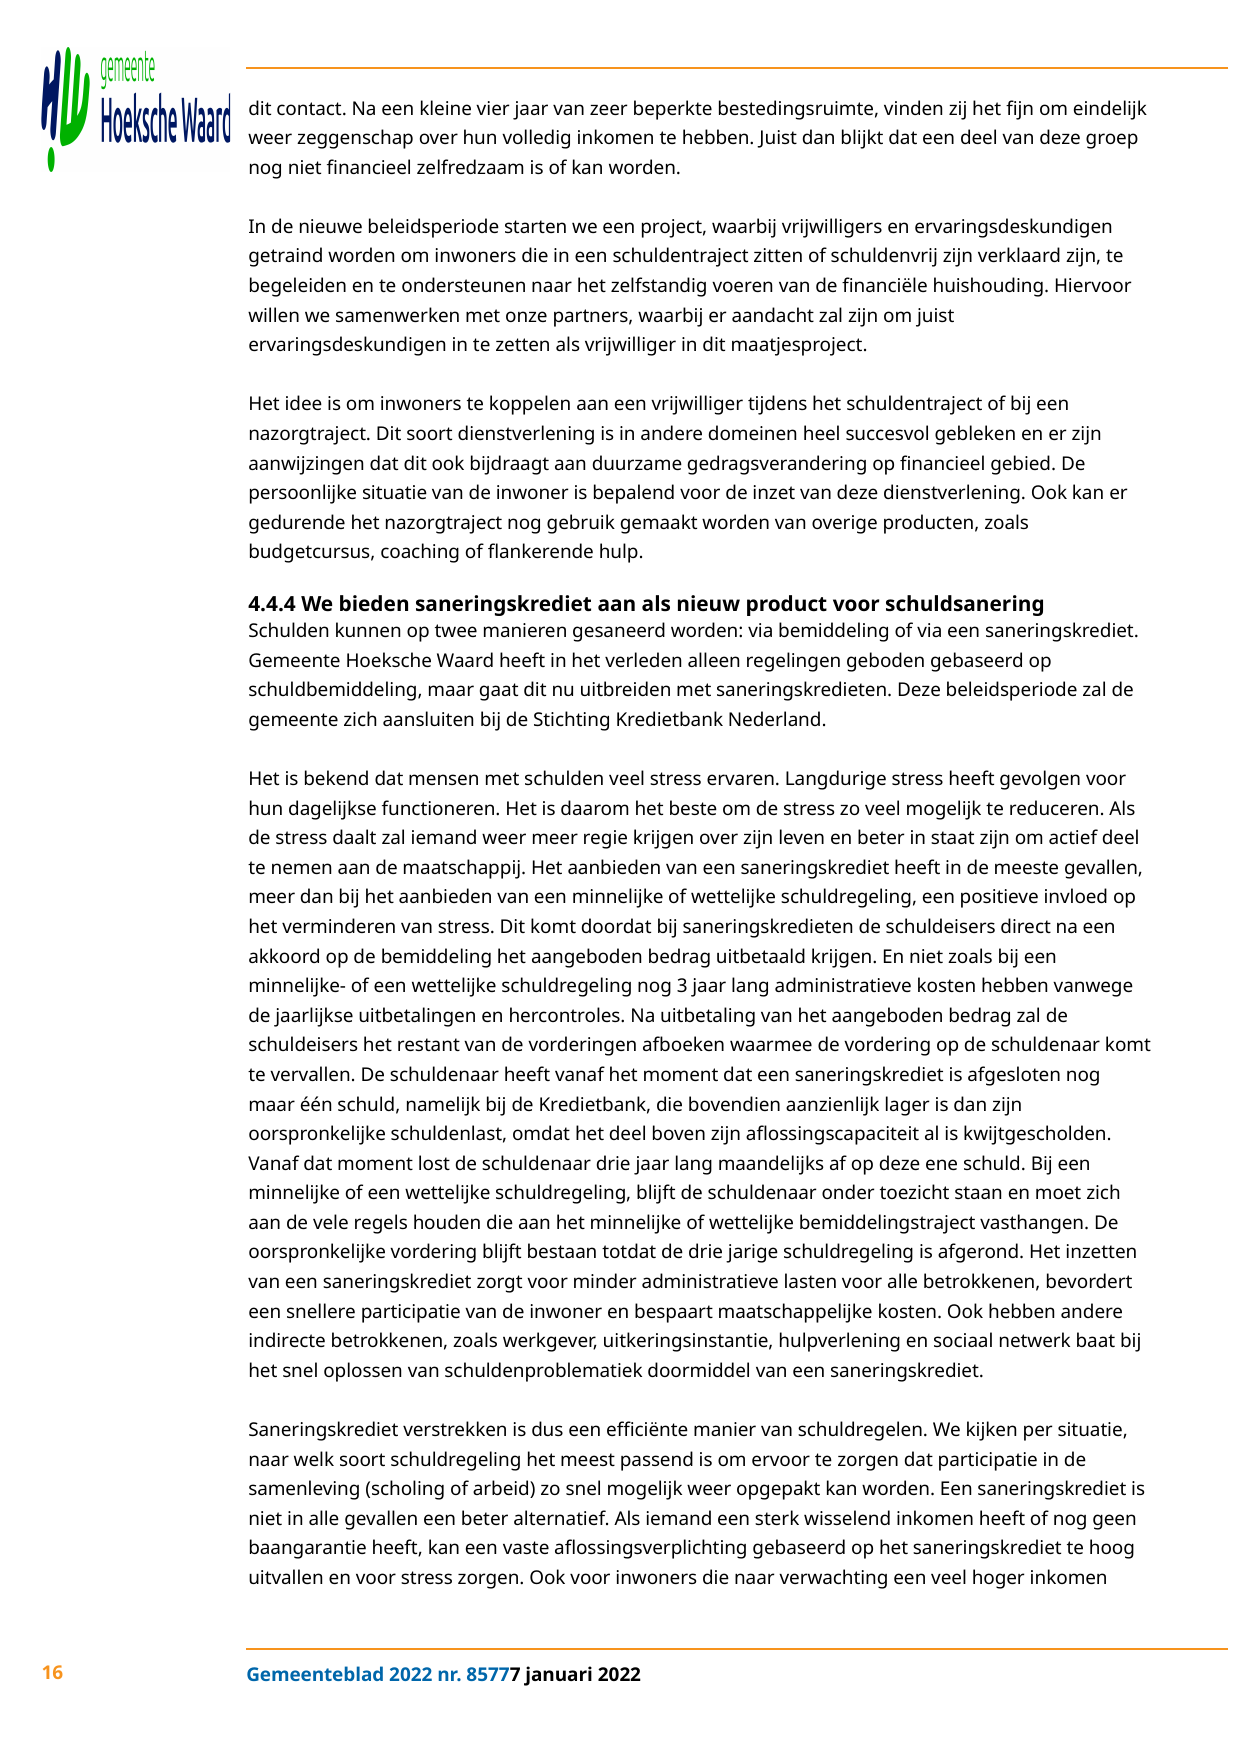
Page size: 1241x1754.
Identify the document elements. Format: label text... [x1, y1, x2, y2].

text 4.4.4 We bieden saneringskrediet aan als nieuw product voor schuldsanering [248, 589, 1152, 617]
text In de nieuwe beleidsperiode starten we een project, waarbij vrijwilligers en ervaringsdeskundigen getraind worden om inwoners die in een schuldentraject zitten of schuldenvrij zijn verklaard zijn, te begeleiden en te ondersteunen naar het zelfstandig voeren van de financiële huishouding. Hiervoor willen we samenwerken met onze partners, waarbij er aandacht zal zijn om juist ervaringsdeskundigen in te zetten als vrijwilliger in dit maatjesproject. [248, 213, 1152, 357]
text Het idee is om inwoners te koppelen aan een vrijwilliger tijdens het schuldentraject of bij een nazorgtraject. Dit soort dienstverlening is in andere domeinen heel succesvol gebleken en er zijn aanwijzingen dat dit ook bijdraagt aan duurzame gedragsverandering op financieel gebied. De persoonlijke situatie van de inwoner is bepalend voor de inzet van deze dienstverlening. Ook kan er gedurende het nazorgtraject nog gebruik gemaakt worden van overige producten, zoals budgetcursus, coaching of flankerende hulp. [248, 391, 1152, 564]
text Schulden kunnen op twee manieren gesaneerd worden: via bemiddeling of via een saneringskrediet. Gemeente Hoeksche Waard heeft in het verleden alleen regelingen geboden gebaseerd op schuldbemiddeling, maar gaat dit nu uitbreiden met saneringskredieten. Deze beleidsperiode zal de gemeente zich aansluiten bij de Stichting Kredietbank Nederland. [248, 617, 1152, 732]
text Het is bekend dat mensen met schulden veel stress ervaren. Langdurige stress heeft gevolgen voor hun dagelijkse functioneren. Het is daarom het beste om de stress zo veel mogelijk te reduceren. Als de stress daalt zal iemand weer meer regie krijgen over zijn leven en beter in staat zijn om actief deel te nemen aan de maatschappij. Het aanbieden van een saneringskrediet heeft in de meeste gevallen, meer dan bij het aanbieden van een minnelijke of wettelijke schuldregeling, een positieve invloed op het verminderen van stress. Dit komt doordat bij saneringskredieten de schuldeisers direct na een akkoord op de bemiddeling het aangeboden bedrag uitbetaald krijgen. En niet zoals bij een minnelijke- of een wettelijke schuldregeling nog 3 jaar lang administratieve kosten hebben vanwege de jaarlijkse uitbetalingen en hercontroles. Na uitbetaling van het aangeboden bedrag zal de schuldeisers het restant van de vorderingen afboeken waarmee de vordering op de schuldenaar komt te vervallen. De schuldenaar heeft vanaf het moment dat een saneringskrediet is afgesloten nog maar één schuld, namelijk bij de Kredietbank, die bovendien aanzienlijk lager is dan zijn oorspronkelijke schuldenlast, omdat het deel boven zijn aflossingscapaciteit al is kwijtgescholden. Vanaf dat moment lost de schuldenaar drie jaar lang maandelijks af op deze ene schuld. Bij een minnelijke of een wettelijke schuldregeling, blijft de schuldenaar onder toezicht staan en moet zich aan de vele regels houden die aan het minnelijke of wettelijke bemiddelingstraject vasthangen. De oorspronkelijke vordering blijft bestaan totdat de drie jarige schuldregeling is afgerond. Het inzetten van een saneringskrediet zorgt voor minder administratieve lasten voor alle betrokkenen, bevordert een snellere participatie van de inwoner en bespaart maatschappelijke kosten. Ook hebben andere indirecte betrokkenen, zoals werkgever, uitkeringsinstantie, hulpverlening en sociaal netwerk baat bij het snel oplossen van schuldenproblematiek doormiddel van een saneringskrediet. [248, 765, 1152, 1383]
picture [41, 47, 231, 172]
text dit contact. Na een kleine vier jaar van zeer beperkte bestedingsruimte, vinden zij het fijn om eindelijk weer zeggenschap over hun volledig inkomen te hebben. Juist dan blijkt dat een deel van deze groep nog niet financieel zelfredzaam is of kan worden. [248, 95, 1152, 180]
text Saneringskrediet verstrekken is dus een efficiënte manier van schuldregelen. We kijken per situatie, naar welk soort schuldregeling het meest passend is om ervoor te zorgen dat participatie in de samenleving (scholing of arbeid) zo snel mogelijk weer opgepakt kan worden. Een saneringskrediet is niet in alle gevallen een beter alternatief. Als iemand een sterk wisselend inkomen heeft of nog geen baangarantie heeft, kan een vaste aflossingsverplichting gebaseerd op het saneringskrediet te hoog uitvallen en voor stress zorgen. Ook voor inwoners die naar verwachting een veel hoger inkomen [248, 1416, 1152, 1590]
